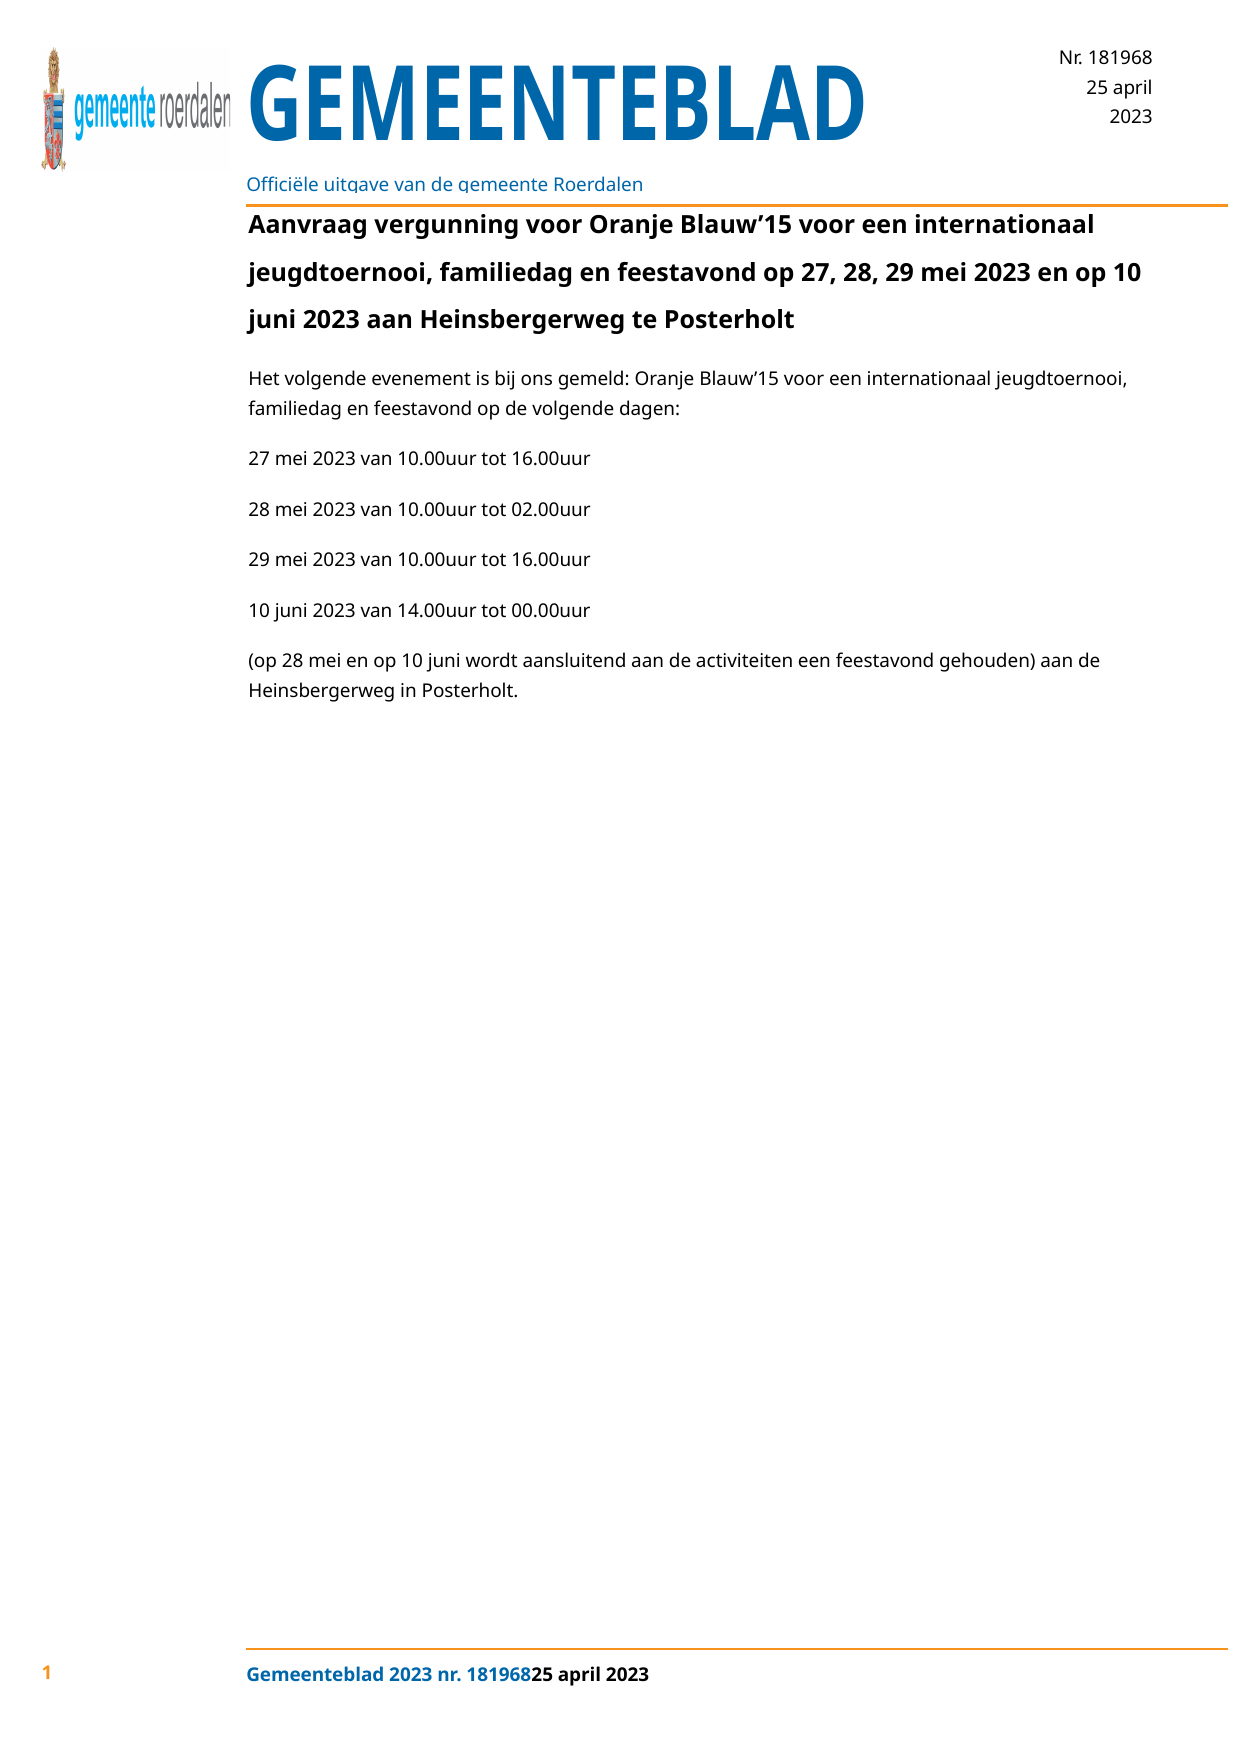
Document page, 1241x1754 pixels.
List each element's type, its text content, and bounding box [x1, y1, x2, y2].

text 29 mei 2023 van 10.00uur tot 16.00uur [248, 546, 1152, 572]
text (op 28 mei en op 10 juni wordt aansluitend aan de activiteiten een feestavond gehouden) aan de Heinsbergerweg in Posterholt. [248, 647, 1152, 702]
text 28 mei 2023 van 10.00uur tot 02.00uur [248, 496, 1152, 522]
picture [41, 47, 231, 172]
text Aanvraag vergunning voor Oranje Blauw’15 voor een internationaal jeugdtoernooi, familiedag en feestavond op 27, 28, 29 mei 2023 en op 10 juni 2023 aan Heinsbergerweg te Posterholt [248, 207, 1152, 336]
text 27 mei 2023 van 10.00uur tot 16.00uur [248, 446, 1152, 471]
text 10 juni 2023 van 14.00uur tot 00.00uur [248, 597, 1152, 622]
text Het volgende evenement is bij ons gemeld: Oranje Blauw’15 voor een internationaal jeugdtoernooi, familiedag en feestavond op de volgende dagen: [248, 366, 1152, 421]
